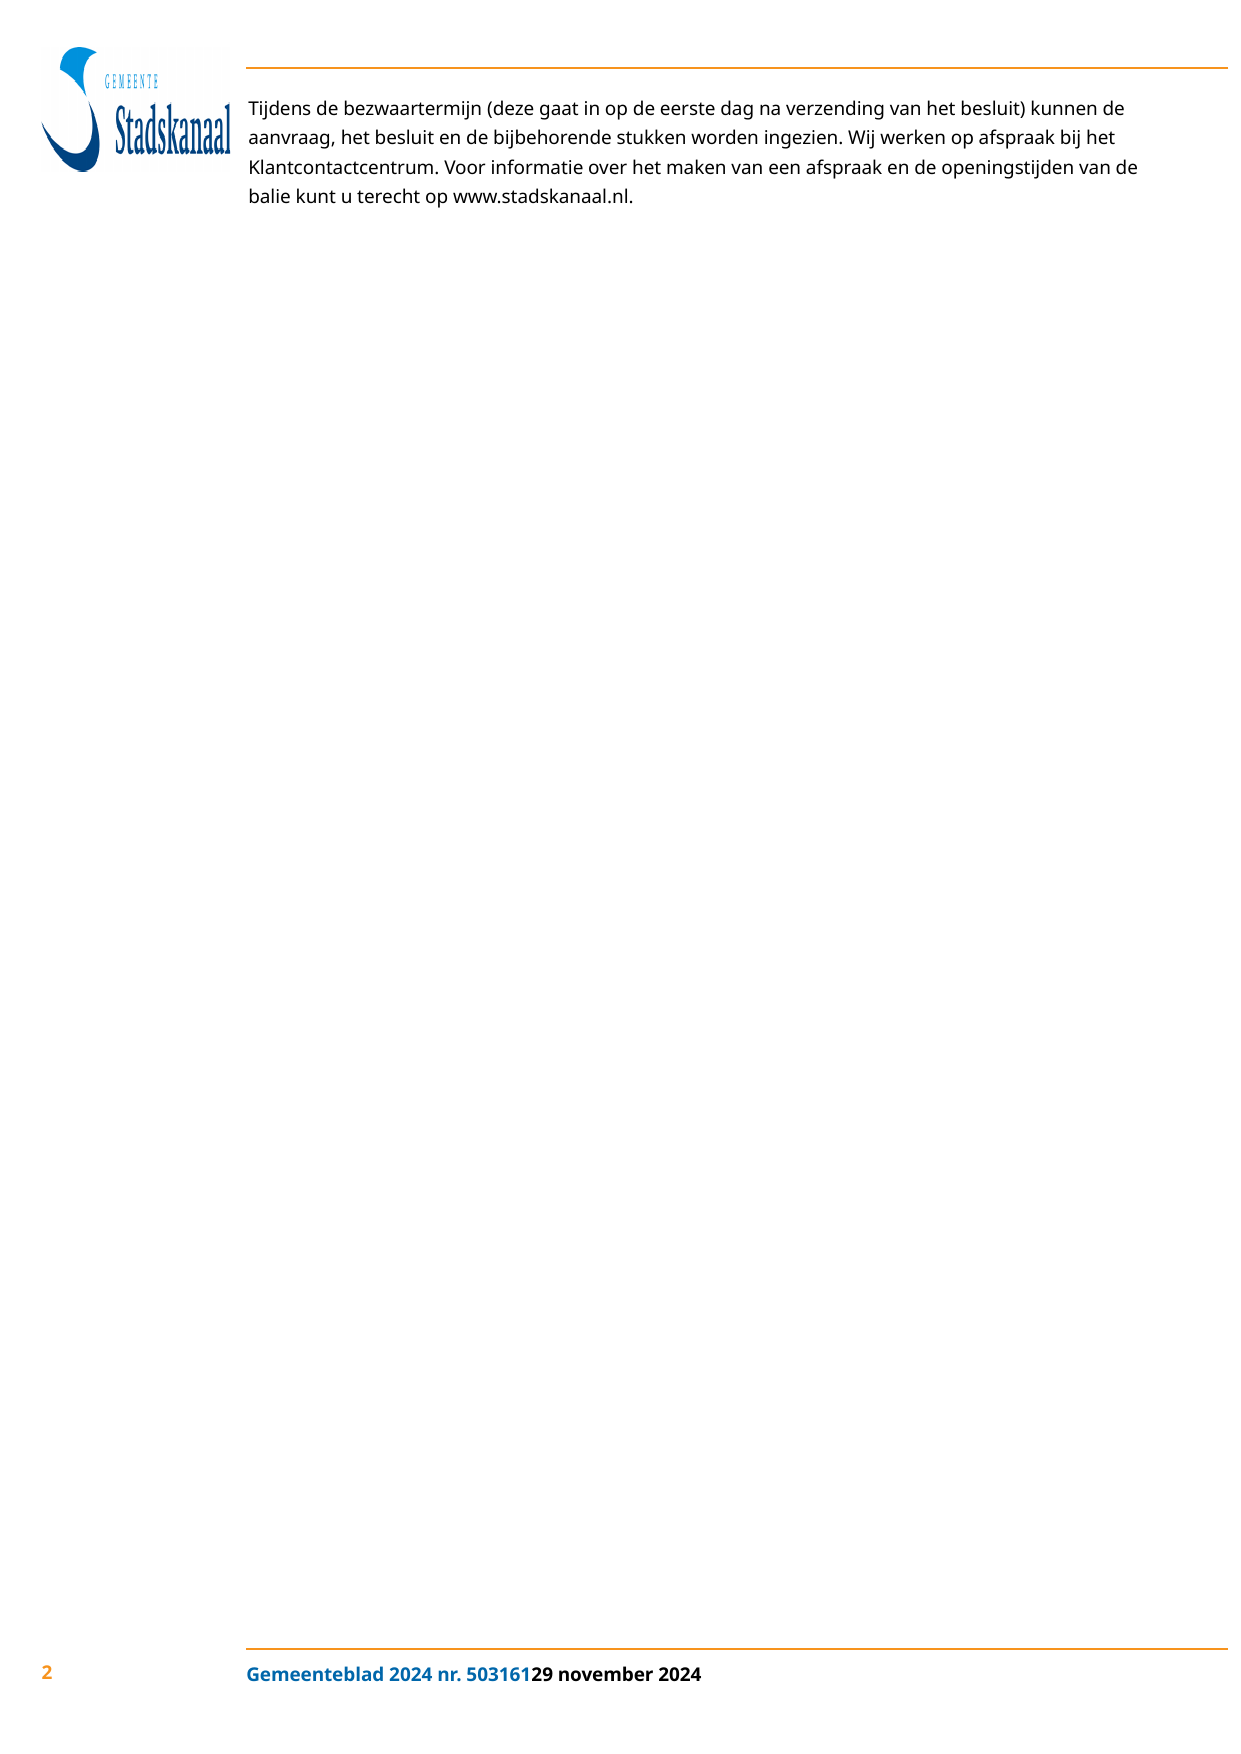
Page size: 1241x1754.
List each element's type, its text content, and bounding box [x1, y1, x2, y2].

picture [41, 47, 231, 172]
text Tijdens de bezwaartermijn (deze gaat in op de eerste dag na verzending van het besluit) kunnen de aanvraag, het besluit en de bijbehorende stukken worden ingezien. Wij werken op afspraak bij het Klantcontactcentrum. Voor informatie over het maken van een afspraak en de openingstijden van de balie kunt u terecht op www.stadskanaal.nl. [248, 95, 1152, 209]
